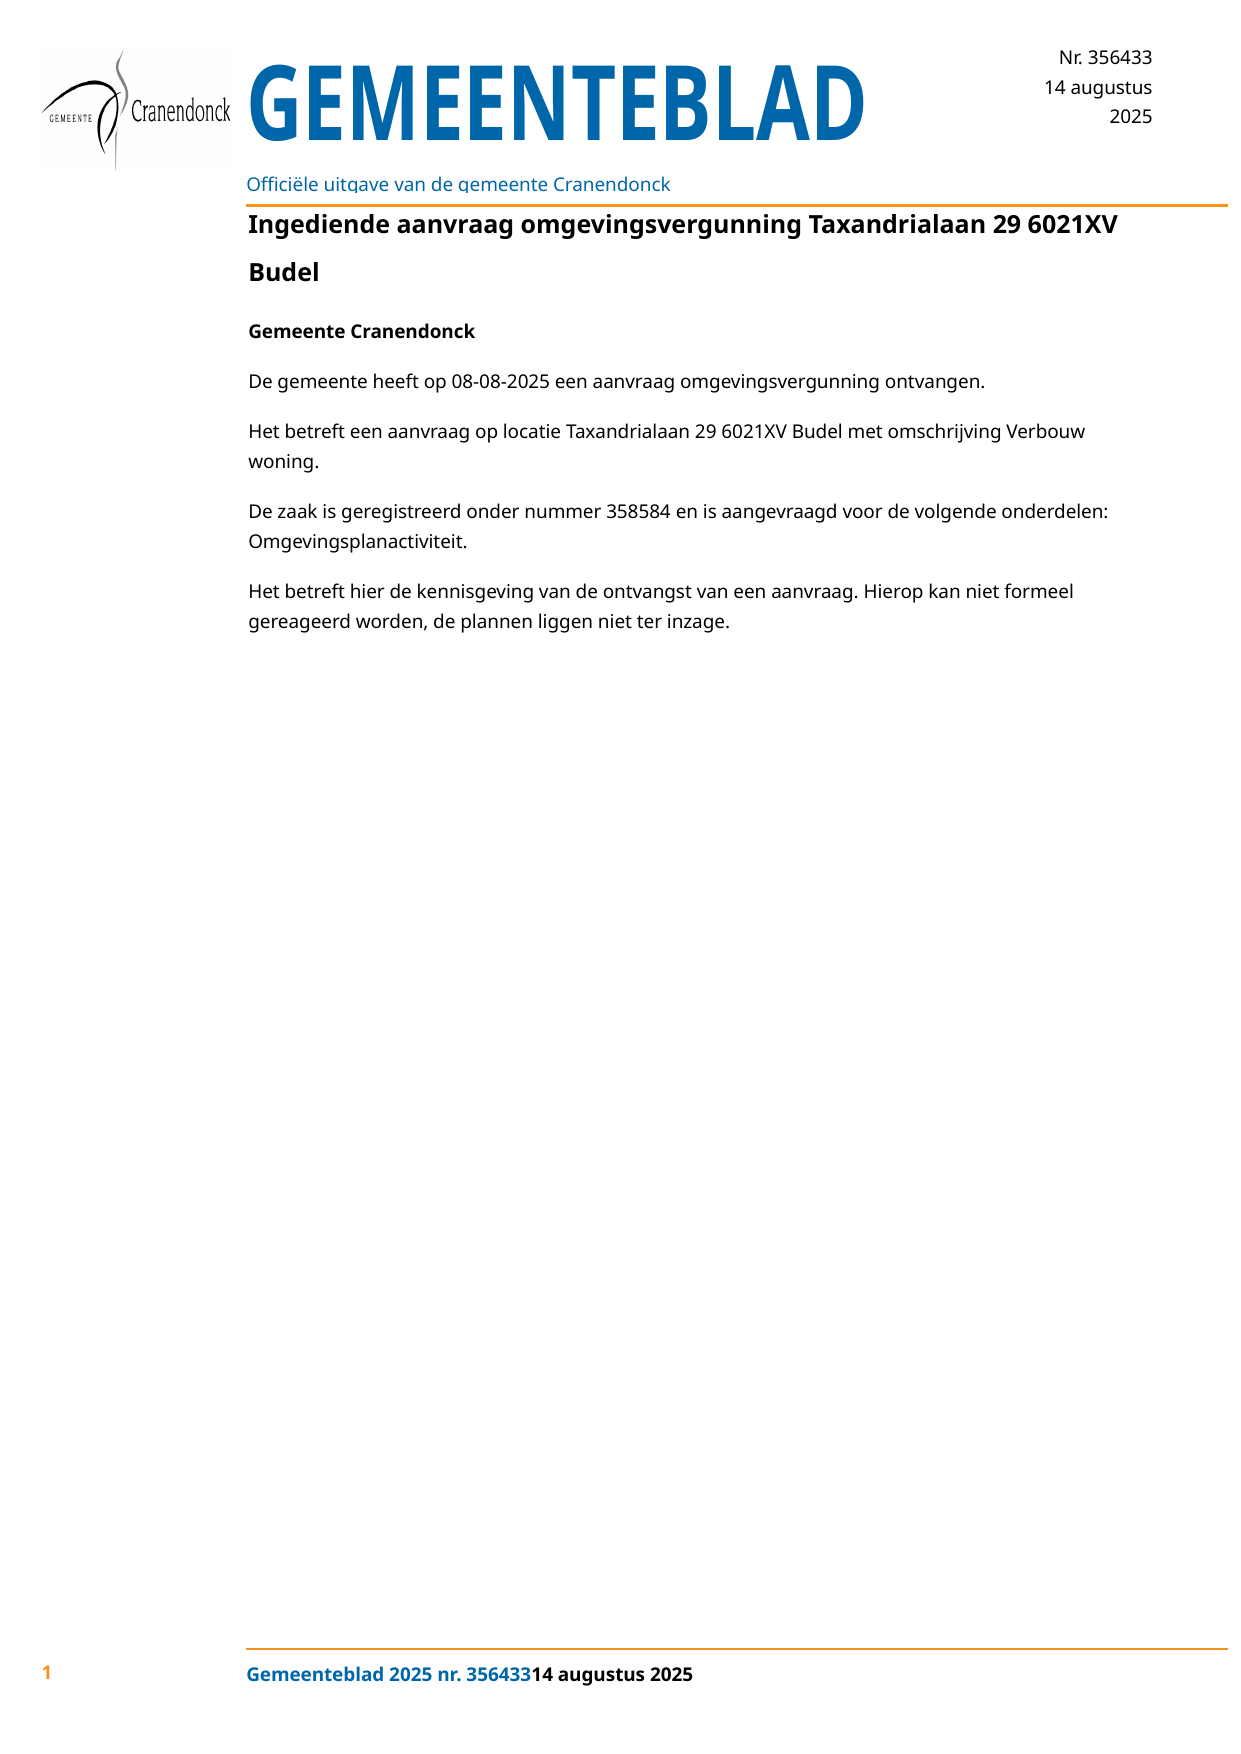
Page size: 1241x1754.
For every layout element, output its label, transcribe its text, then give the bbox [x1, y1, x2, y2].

text Gemeente Cranendonck [248, 318, 1152, 344]
text Het betreft een aanvraag op locatie Taxandrialaan 29 6021XV Budel met omschrijving Verbouw woning. [248, 419, 1152, 474]
text Het betreft hier de kennisgeving van de ontvangst van een aanvraag. Hierop kan niet formeel gereageerd worden, de plannen liggen niet ter inzage. [248, 579, 1152, 634]
text De gemeente heeft op 08-08-2025 een aanvraag omgevingsvergunning ontvangen. [248, 368, 1152, 394]
text Ingediende aanvraag omgevingsvergunning Taxandrialaan 29 6021XV Budel [248, 207, 1152, 288]
text De zaak is geregistreerd onder nummer 358584 en is aangevraagd voor de volgende onderdelen: Omgevingsplanactiviteit. [248, 499, 1152, 554]
picture [41, 47, 231, 172]
